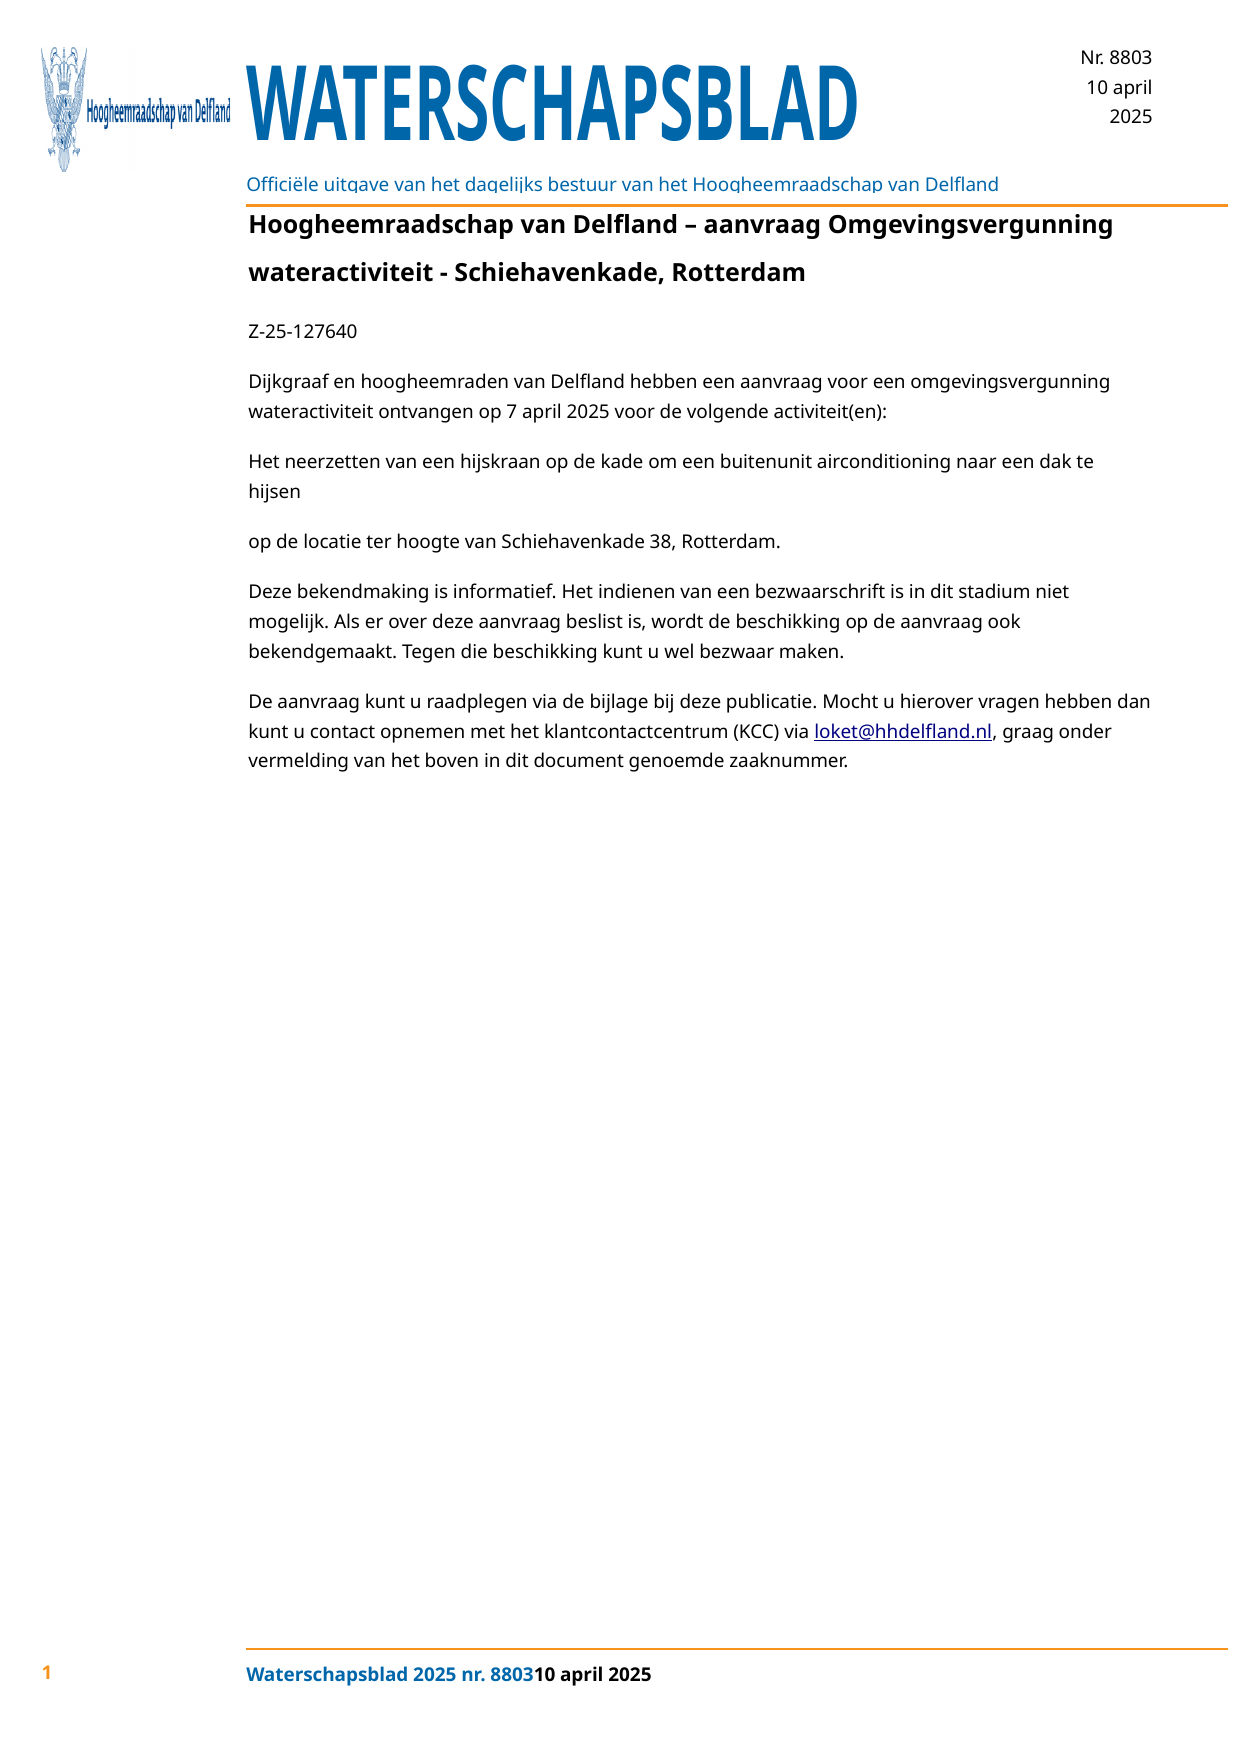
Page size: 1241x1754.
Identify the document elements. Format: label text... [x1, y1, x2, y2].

text De aanvraag kunt u raadplegen via de bijlage bij deze publicatie. Mocht u hierover vragen hebben dan kunt u contact opnemen met het klantcontactcentrum (KCC) via loket@hhdelfland.nl, graag onder vermelding van het boven in dit document genoemde zaaknummer. [248, 688, 1152, 773]
picture [41, 47, 231, 172]
text Dijkgraaf en hoogheemraden van Delfland hebben een aanvraag voor een omgevingsvergunning wateractiviteit ontvangen op 7 april 2025 voor de volgende activiteit(en): [248, 368, 1152, 424]
text Het neerzetten van een hijskraan op de kade om een buitenunit airconditioning naar een dak te hijsen [248, 448, 1152, 504]
text Deze bekendmaking is informatief. Het indienen van een bezwaarschrift is in dit stadium niet mogelijk. Als er over deze aanvraag beslist is, wordt de beschikking op de aanvraag ook bekendgemaakt. Tegen die beschikking kunt u wel bezwaar maken. [248, 579, 1152, 664]
text op de locatie ter hoogte van Schiehavenkade 38, Rotterdam. [248, 528, 1152, 554]
text Hoogheemraadschap van Delfland – aanvraag Omgevingsvergunning wateractiviteit - Schiehavenkade, Rotterdam [248, 207, 1152, 288]
text Z-25-127640 [248, 318, 1152, 344]
